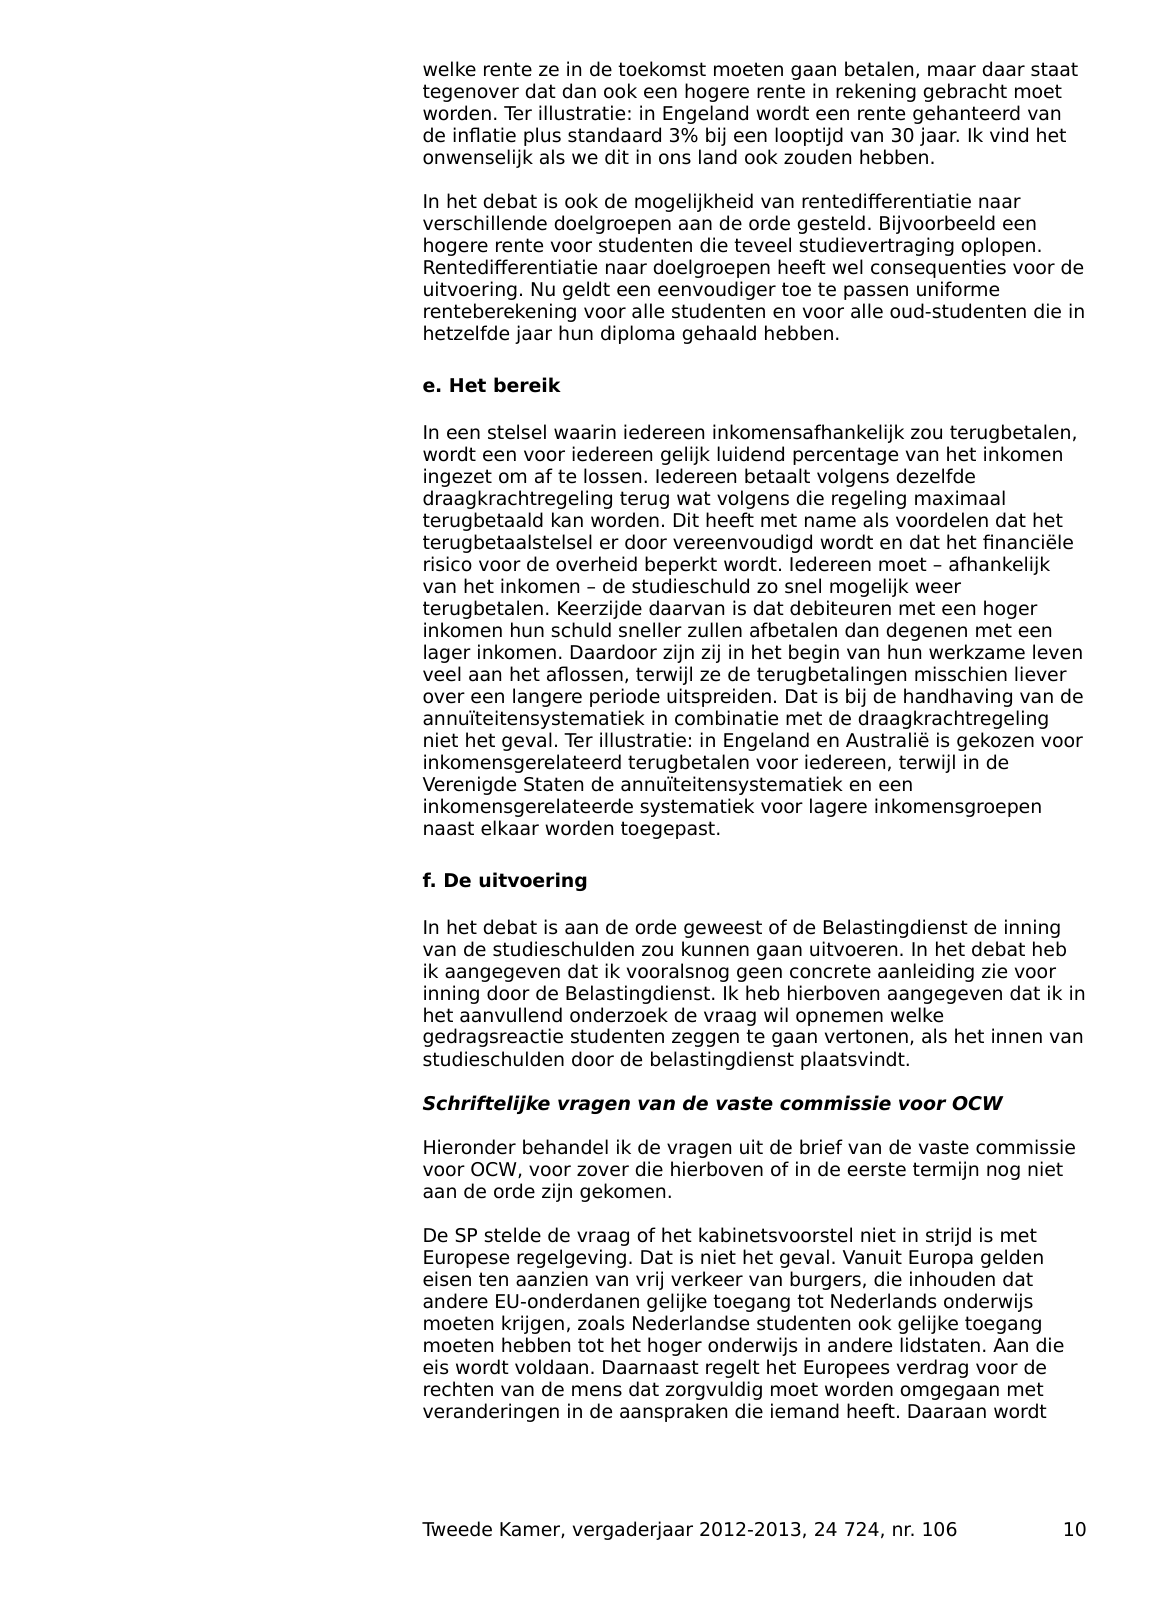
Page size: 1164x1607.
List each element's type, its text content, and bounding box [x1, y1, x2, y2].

subtitle f. De uitvoering [422, 869, 1087, 892]
text In het debat is ook de mogelijkheid van rentedifferentiatie naar verschillende doelgroepen aan de orde gesteld. Bijvoorbeeld een hogere rente voor studenten die teveel studievertraging oplopen. Rentedifferentiatie naar doelgroepen heeft wel consequenties voor de uitvoering. Nu geldt een eenvoudiger toe te passen uniforme renteberekening voor alle studenten en voor alle oud-studenten die in hetzelfde jaar hun diploma gehaald hebben. [422, 191, 1087, 345]
subtitle e. Het bereik [422, 375, 1087, 397]
text In een stelsel waarin iedereen inkomensafhankelijk zou terugbetalen, wordt een voor iedereen gelijk luidend percentage van het inkomen ingezet om af te lossen. Iedereen betaalt volgens dezelfde draagkrachtregeling terug wat volgens die regeling maximaal terugbetaald kan worden. Dit heeft met name als voordelen dat het terugbetaalstelsel er door vereenvoudigd wordt en dat het financiële risico voor de overheid beperkt wordt. Iedereen moet – afhankelijk van het inkomen – de studieschuld zo snel mogelijk weer terugbetalen. Keerzijde daarvan is dat debiteuren met een hoger inkomen hun schuld sneller zullen afbetalen dan degenen met een lager inkomen. Daardoor zijn zij in het begin van hun werkzame leven veel aan het aflossen, terwijl ze de terugbetalingen misschien liever over een langere periode uitspreiden. Dat is bij de handhaving van de annuïteitensystematiek in combinatie met de draagkrachtregeling niet het geval. Ter illustratie: in Engeland en Australië is gekozen voor inkomensgerelateerd terugbetalen voor iedereen, terwijl in de Verenigde Staten de annuïteitensystematiek en een inkomensgerelateerde systematiek voor lagere inkomensgroepen naast elkaar worden toegepast. [422, 422, 1087, 839]
text Hieronder behandel ik de vragen uit de brief van de vaste commissie voor OCW, voor zover die hierboven of in de eerste termijn nog niet aan de orde zijn gekomen. [422, 1137, 1087, 1203]
text De SP stelde de vraag of het kabinetsvoorstel niet in strijd is met Europese regelgeving. Dat is niet het geval. Vanuit Europa gelden eisen ten aanzien van vrij verkeer van burgers, die inhouden dat andere EU-onderdanen gelijke toegang tot Nederlands onderwijs moeten krijgen, zoals Nederlandse studenten ook gelijke toegang moeten hebben tot het hoger onderwijs in andere lidstaten. Aan die eis wordt voldaan. Daarnaast regelt het Europees verdrag voor de rechten van de mens dat zorgvuldig moet worden omgegaan met veranderingen in de aanspraken die iemand heeft. Daaraan wordt [422, 1225, 1087, 1423]
subtitle Schriftelijke vragen van de vaste commissie voor OCW [422, 1093, 1087, 1114]
text welke rente ze in de toekomst moeten gaan betalen, maar daar staat tegenover dat dan ook een hogere rente in rekening gebracht moet worden. Ter illustratie: in Engeland wordt een rente gehanteerd van de inflatie plus standaard 3% bij een looptijd van 30 jaar. Ik vind het onwenselijk als we dit in ons land ook zouden hebben. [422, 59, 1087, 169]
text In het debat is aan de orde geweest of de Belastingdienst de inning van de studieschulden zou kunnen gaan uitvoeren. In het debat heb ik aangegeven dat ik vooralsnog geen concrete aanleiding zie voor inning door de Belastingdienst. Ik heb hierboven aangegeven dat ik in het aanvullend onderzoek de vraag wil opnemen welke gedragsreactie studenten zeggen te gaan vertonen, als het innen van studieschulden door de belastingdienst plaatsvindt. [422, 917, 1087, 1070]
